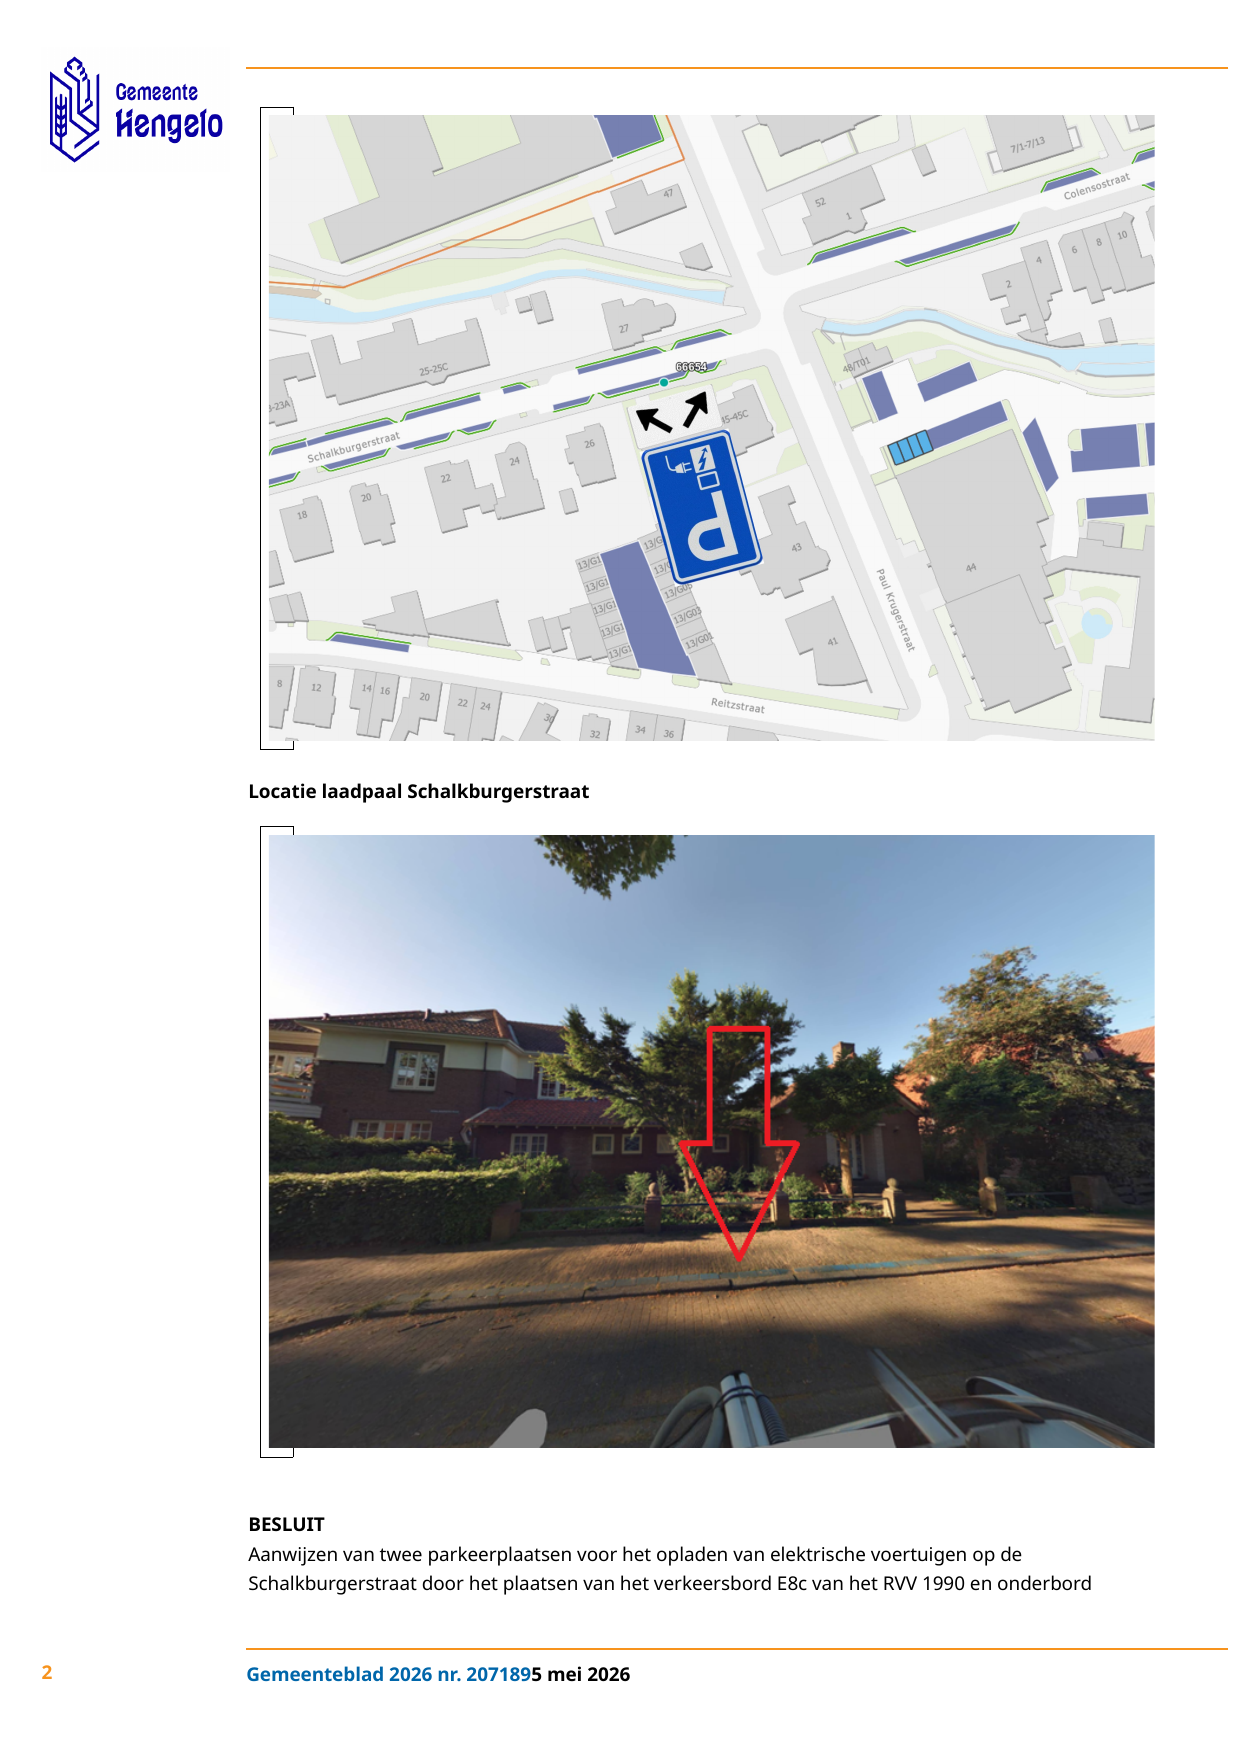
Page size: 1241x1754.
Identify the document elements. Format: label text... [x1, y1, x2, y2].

picture [268, 835, 1155, 1448]
picture [41, 47, 231, 172]
picture [268, 115, 1155, 741]
text Locatie laadpaal Schalkburgerstraat [248, 778, 1152, 803]
text BESLUIT [248, 1511, 1152, 1537]
text Aanwijzen van twee parkeerplaatsen voor het opladen van elektrische voertuigen op de Schalkburgerstraat door het plaatsen van het verkeersbord E8c van het RVV 1990 en onderbord [248, 1541, 1152, 1596]
